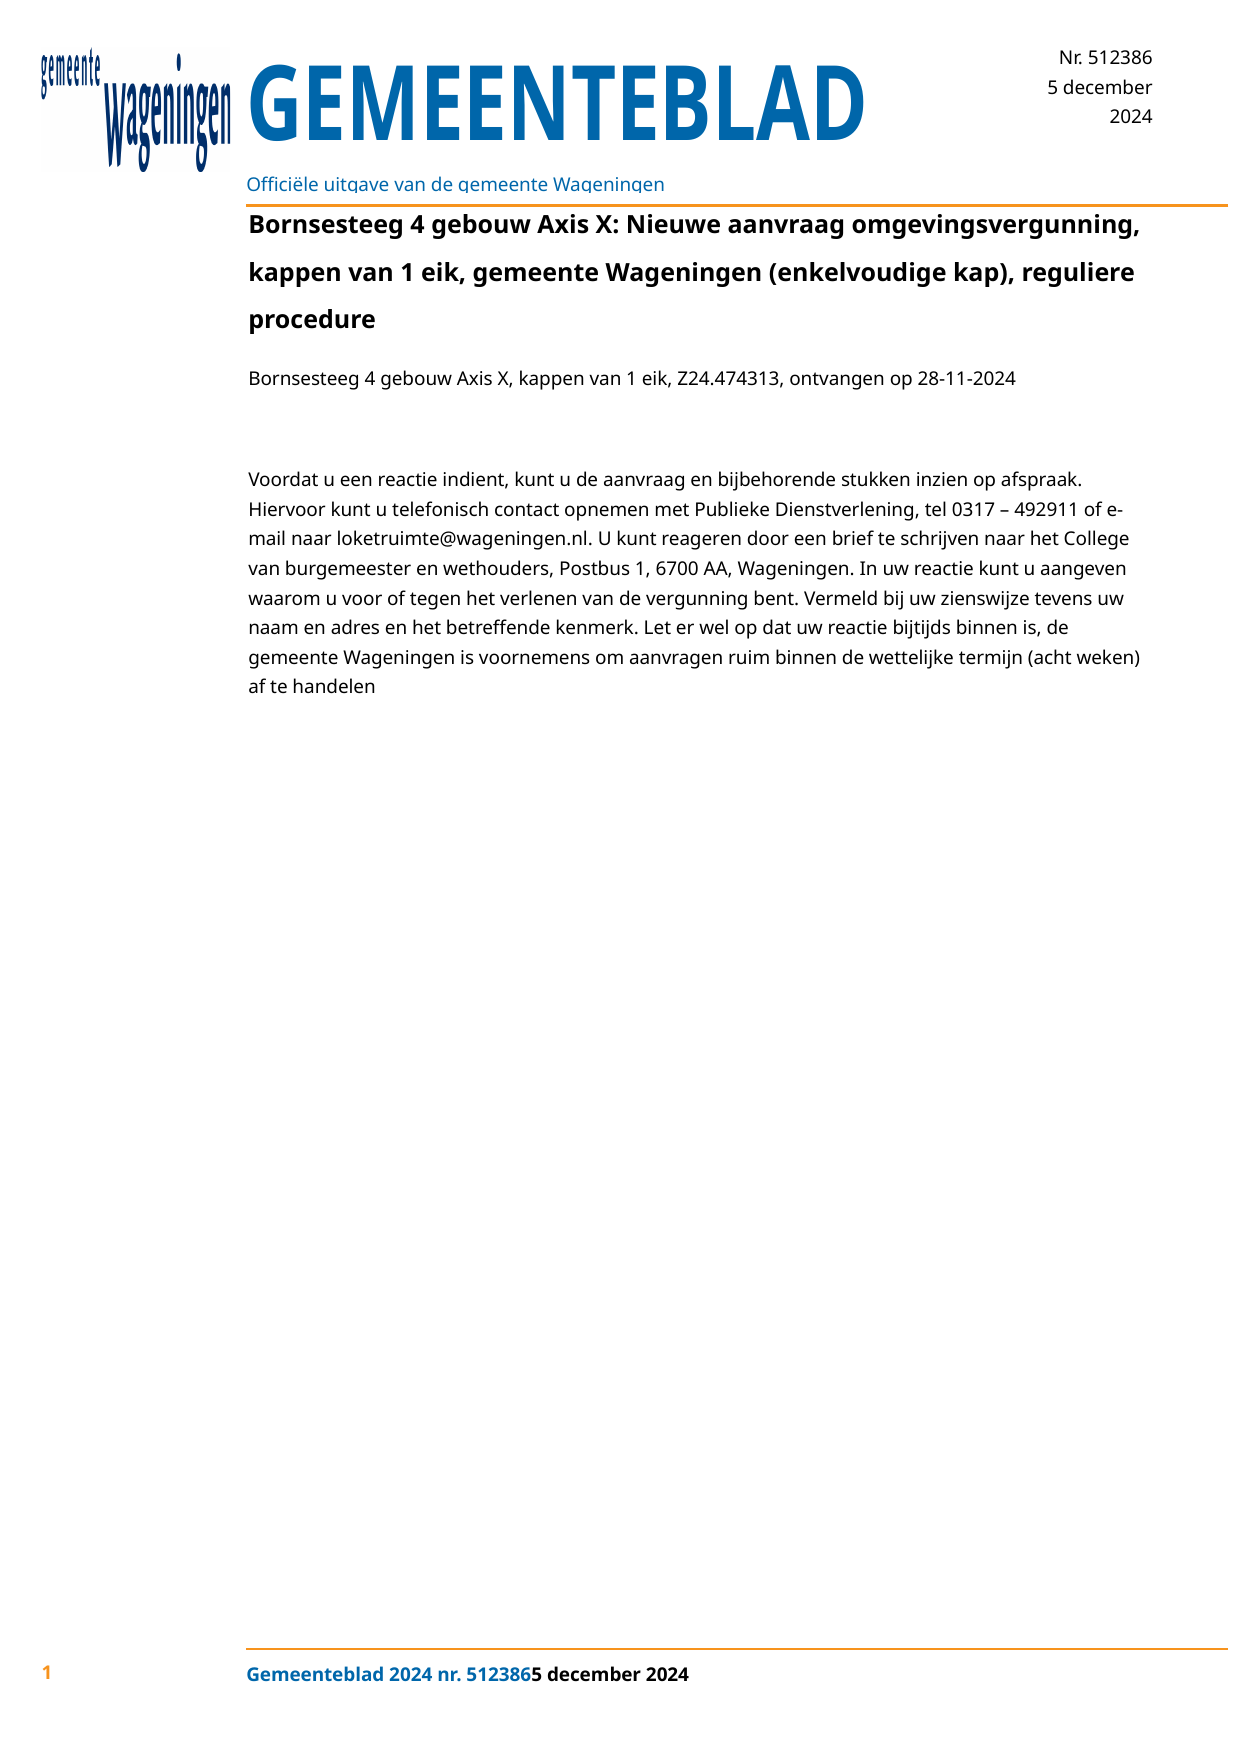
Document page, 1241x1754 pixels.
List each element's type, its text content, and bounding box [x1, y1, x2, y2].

text Voordat u een reactie indient, kunt u de aanvraag en bijbehorende stukken inzien op afspraak. Hiervoor kunt u telefonisch contact opnemen met Publieke Dienstverlening, tel 0317 – 492911 of e-mail naar loketruimte@wageningen.nl. U kunt reageren door een brief te schrijven naar het College van burgemeester en wethouders, Postbus 1, 6700 AA, Wageningen. In uw reactie kunt u aangeven waarom u voor of tegen het verlenen van de vergunning bent. Vermeld bij uw zienswijze tevens uw naam en adres en het betreffende kenmerk. Let er wel op dat uw reactie bijtijds binnen is, de gemeente Wageningen is voornemens om aanvragen ruim binnen de wettelijke termijn (acht weken) af te handelen [248, 466, 1152, 699]
picture [41, 47, 231, 172]
text Bornsesteeg 4 gebouw Axis X, kappen van 1 eik, Z24.474313, ontvangen op 28-11-2024 [248, 366, 1152, 391]
text Bornsesteeg 4 gebouw Axis X: Nieuwe aanvraag omgevingsvergunning, kappen van 1 eik, gemeente Wageningen (enkelvoudige kap), reguliere procedure [248, 207, 1152, 336]
